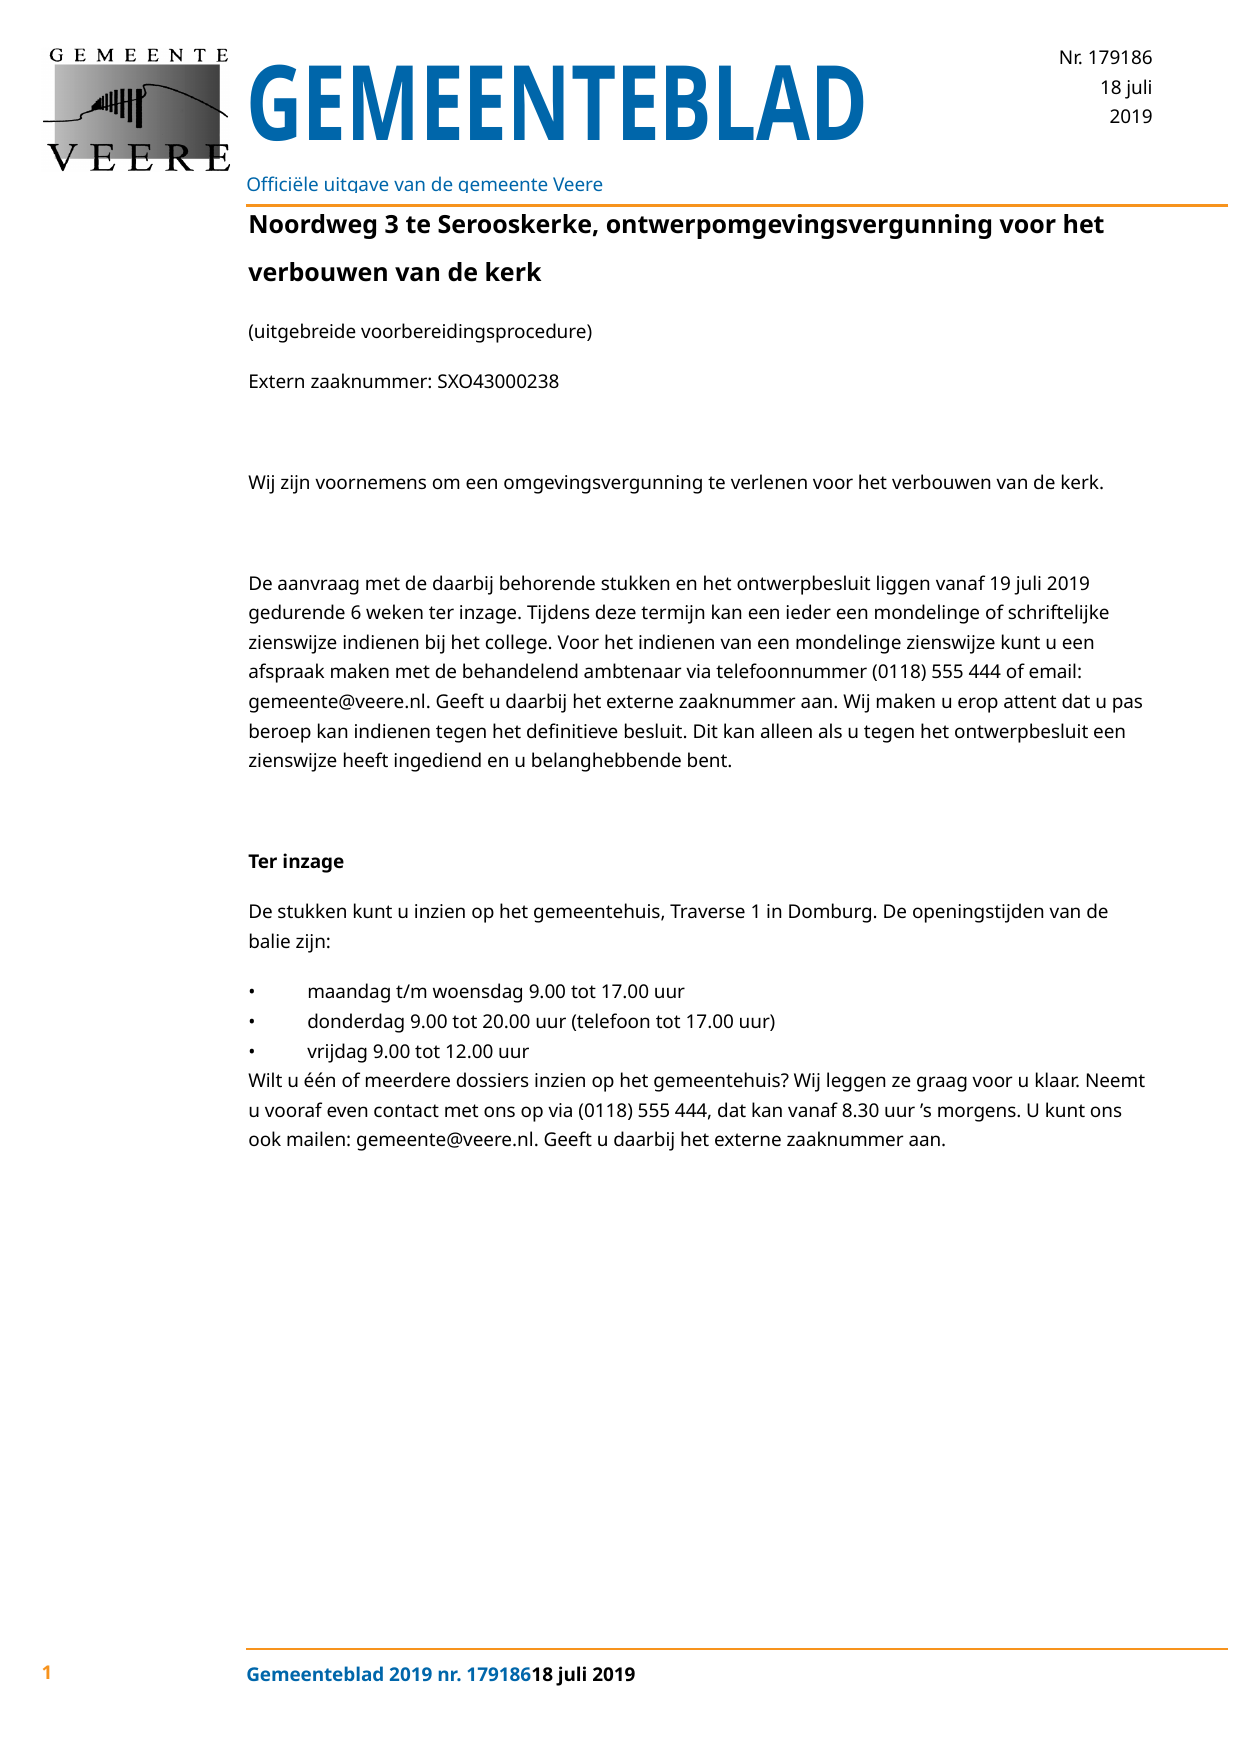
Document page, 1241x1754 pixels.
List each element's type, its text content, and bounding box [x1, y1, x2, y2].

text Ter inzage [248, 848, 1152, 874]
text De stukken kunt u inzien op het gemeentehuis, Traverse 1 in Domburg. De openingstijden van de balie zijn: [248, 899, 1152, 954]
list vrijdag 9.00 tot 12.00 uur [248, 1038, 1152, 1064]
text Wij zijn voornemens om een omgevingsvergunning te verlenen voor het verbouwen van de kerk. [248, 469, 1152, 495]
list donderdag 9.00 tot 20.00 uur (telefoon tot 17.00 uur) [248, 1008, 1152, 1034]
picture [41, 47, 231, 172]
text Wilt u één of meerdere dossiers inzien op het gemeentehuis? Wij leggen ze graag voor u klaar. Neemt u vooraf even contact met ons op via (0118) 555 444, dat kan vanaf 8.30 uur ’s morgens. U kunt ons ook mailen: gemeente@veere.nl. Geeft u daarbij het externe zaaknummer aan. [248, 1067, 1152, 1152]
text Noordweg 3 te Serooskerke, ontwerpomgevingsvergunning voor het verbouwen van de kerk [248, 207, 1152, 288]
list maandag t/m woensdag 9.00 tot 17.00 uur [248, 979, 1152, 1004]
text Extern zaaknummer: SXO43000238 [248, 368, 1152, 394]
text De aanvraag met de daarbij behorende stukken en het ontwerpbesluit liggen vanaf 19 juli 2019 gedurende 6 weken ter inzage. Tijdens deze termijn kan een ieder een mondelinge of schriftelijke zienswijze indienen bij het college. Voor het indienen van een mondelinge zienswijze kunt u een afspraak maken met de behandelend ambtenaar via telefoonnummer (0118) 555 444 of email: gemeente@veere.nl. Geeft u daarbij het externe zaaknummer aan. Wij maken u erop attent dat u pas beroep kan indienen tegen het definitieve besluit. Dit kan alleen als u tegen het ontwerpbesluit een zienswijze heeft ingediend en u belanghebbende bent. [248, 570, 1152, 773]
text (uitgebreide voorbereidingsprocedure) [248, 318, 1152, 344]
